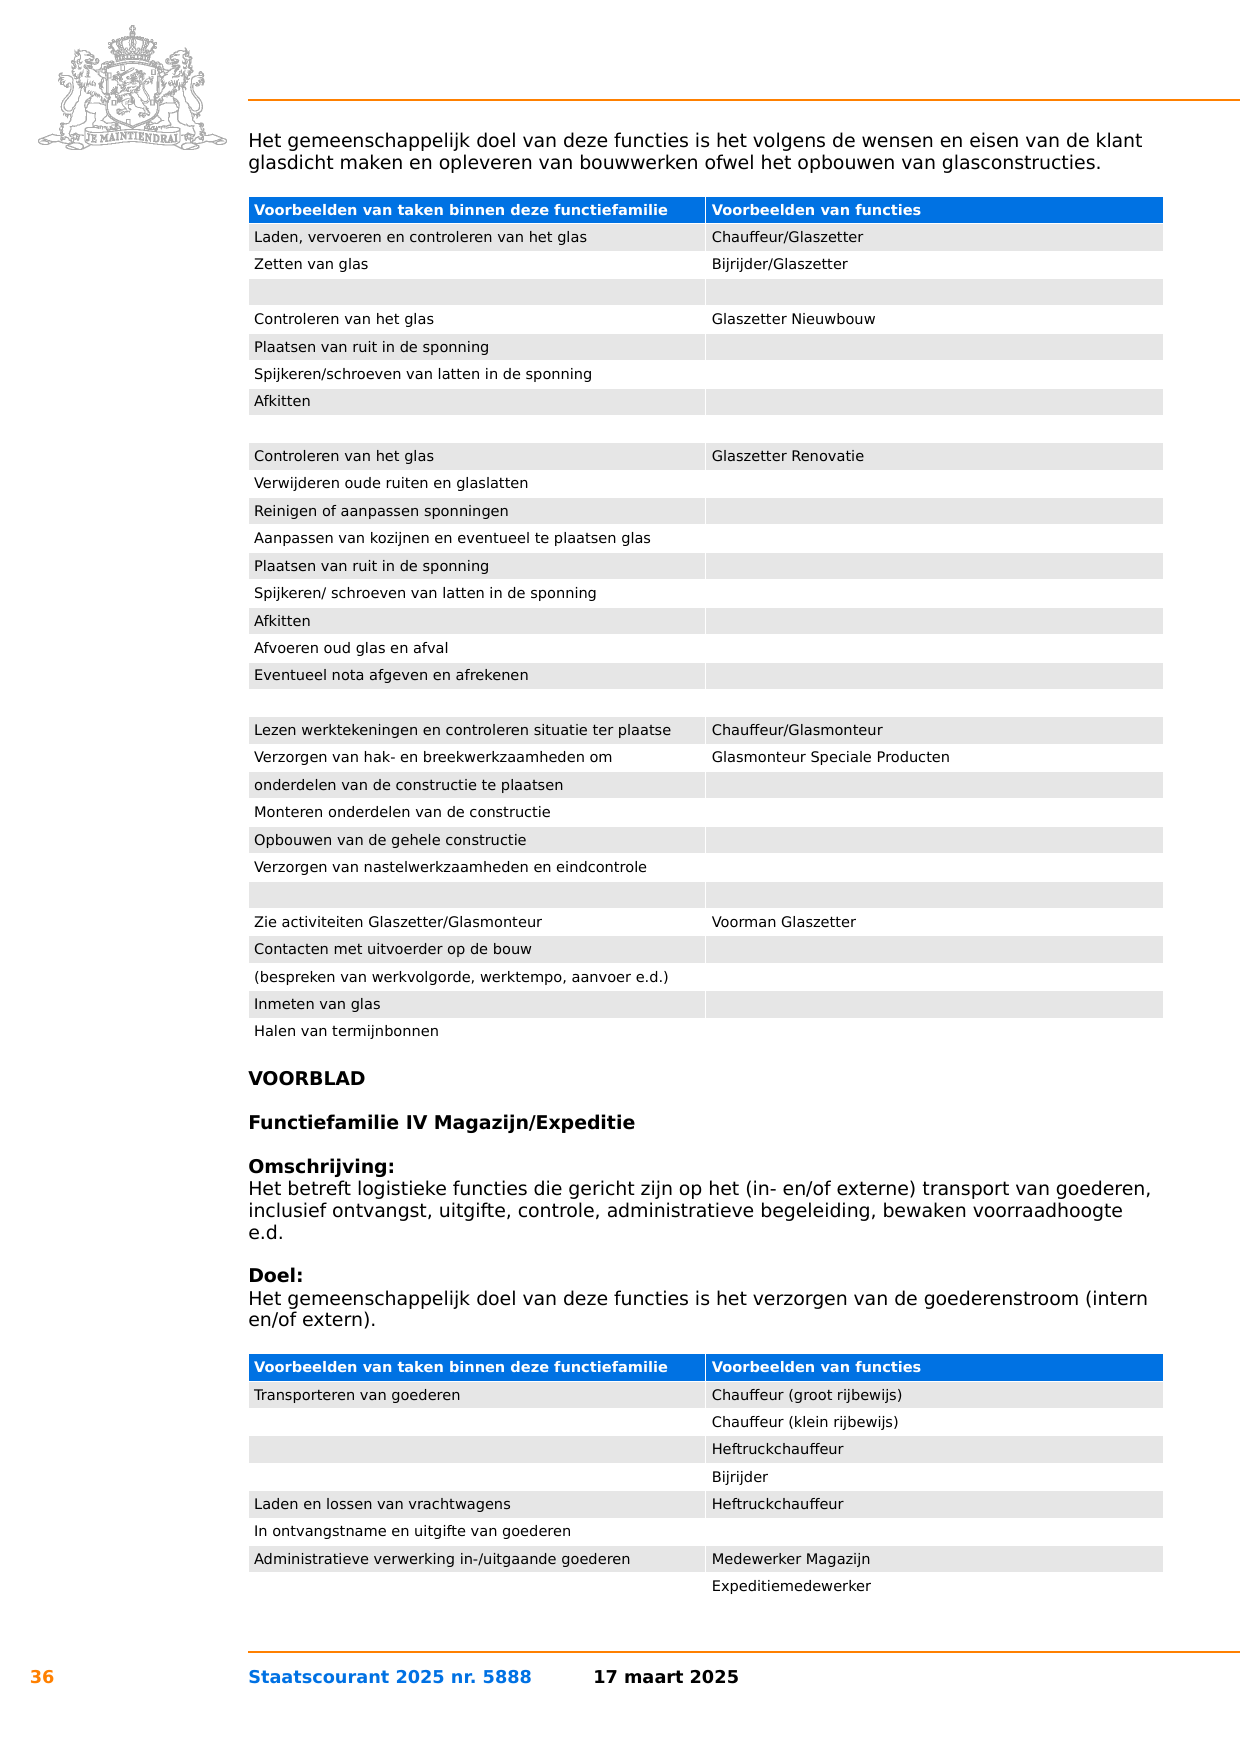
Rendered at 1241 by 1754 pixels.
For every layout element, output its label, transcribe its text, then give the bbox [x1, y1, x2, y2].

table_cell Bijrijder [706, 1464, 1163, 1490]
table_cell Reinigen of aanpassen sponningen [249, 498, 705, 524]
table_cell Opbouwen van de gehele constructie [249, 827, 705, 853]
table_cell Monteren onderdelen van de constructie [249, 800, 705, 826]
table_cell [706, 416, 1163, 442]
table_cell [249, 1574, 705, 1600]
table_cell [706, 854, 1163, 881]
table_cell Laden, vervoeren en controleren van het glas [249, 224, 705, 251]
table_cell Afkitten [249, 389, 705, 415]
table_cell [249, 882, 705, 908]
table_cell Zie activiteiten Glaszetter/Glasmonteur [249, 909, 705, 935]
table_cell [706, 361, 1163, 387]
table_cell [249, 1436, 705, 1463]
table_cell [706, 334, 1163, 360]
table_cell Glasmonteur Speciale Producten [706, 745, 1163, 771]
table_cell Spijkeren/schroeven van latten in de sponning [249, 361, 705, 387]
table_cell [249, 279, 705, 305]
table_header Voorbeelden van functies [706, 1354, 1163, 1381]
table_cell Zetten van glas [249, 252, 705, 278]
table_cell Halen van termijnbonnen [249, 1019, 705, 1045]
table_cell Heftruckchauffeur [706, 1491, 1163, 1518]
table_cell Voorman Glaszetter [706, 909, 1163, 935]
text Het gemeenschappelijk doel van deze functies is het volgens de wensen en eisen van de klant glasdicht maken en opleveren van bouwwerken ofwel het opbouwen van glasconstructies. [248, 130, 1163, 174]
table_cell [706, 964, 1163, 990]
table_cell Chauffeur/Glasmonteur [706, 717, 1163, 744]
table_header Voorbeelden van taken binnen deze functiefamilie [249, 1354, 705, 1381]
table_cell Controleren van het glas [249, 306, 705, 333]
table_cell [249, 416, 705, 442]
table_cell [706, 663, 1163, 689]
table_cell [706, 389, 1163, 415]
table_cell Verzorgen van nastelwerkzaamheden en eindcontrole [249, 854, 705, 881]
picture [38, 25, 227, 150]
table_cell [249, 1464, 705, 1490]
table_cell Transporteren van goederen [249, 1382, 705, 1408]
table_cell Afkitten [249, 608, 705, 634]
table_cell Inmeten van glas [249, 991, 705, 1018]
table_cell [706, 1519, 1163, 1545]
table_cell [706, 279, 1163, 305]
table_cell [706, 882, 1163, 908]
table_cell Chauffeur (klein rijbewijs) [706, 1409, 1163, 1435]
text Het betreft logistieke functies die gericht zijn op het (in- en/of externe) transport van goederen, inclusief ontvangst, uitgifte, controle, administratieve begeleiding, bewaken voorraadhoogte e.d. [248, 1178, 1163, 1243]
table_cell Administratieve verwerking in-/uitgaande goederen [249, 1546, 705, 1572]
table_cell (bespreken van werkvolgorde, werktempo, aanvoer e.d.) [249, 964, 705, 990]
table_cell [249, 690, 705, 716]
table_cell Verwijderen oude ruiten en glaslatten [249, 471, 705, 497]
table_cell Plaatsen van ruit in de sponning [249, 334, 705, 360]
table_cell [706, 635, 1163, 661]
text Het gemeenschappelijk doel van deze functies is het verzorgen van de goederenstroom (intern en/of extern). [248, 1287, 1163, 1331]
table_cell [706, 553, 1163, 579]
table_cell [706, 498, 1163, 524]
text VOORBLAD [248, 1068, 1163, 1090]
table_cell [249, 1409, 705, 1435]
table_cell Spijkeren/ schroeven van latten in de sponning [249, 580, 705, 607]
table_cell [706, 526, 1163, 552]
table_cell Chauffeur (groot rijbewijs) [706, 1382, 1163, 1408]
table_cell [706, 827, 1163, 853]
table_cell Chauffeur/Glaszetter [706, 224, 1163, 251]
text Omschrijving: [248, 1156, 1163, 1178]
table_cell Verzorgen van hak- en breekwerkzaamheden om [249, 745, 705, 771]
table_cell Controleren van het glas [249, 443, 705, 470]
table_cell Expeditiemedewerker [706, 1574, 1163, 1600]
table_cell [706, 991, 1163, 1018]
table_cell [706, 471, 1163, 497]
text Doel: [248, 1265, 1163, 1287]
text Functiefamilie IV Magazijn/Expeditie [248, 1112, 1163, 1134]
table_cell [706, 1019, 1163, 1045]
table_cell Glaszetter Renovatie [706, 443, 1163, 470]
table_cell onderdelen van de constructie te plaatsen [249, 772, 705, 798]
table_cell [706, 772, 1163, 798]
table_cell Afvoeren oud glas en afval [249, 635, 705, 661]
table_cell Glaszetter Nieuwbouw [706, 306, 1163, 333]
table_cell In ontvangstname en uitgifte van goederen [249, 1519, 705, 1545]
table_cell [706, 608, 1163, 634]
table_cell [706, 580, 1163, 607]
table_cell [706, 800, 1163, 826]
table_cell Contacten met uitvoerder op de bouw [249, 936, 705, 963]
table_cell Heftruckchauffeur [706, 1436, 1163, 1463]
table_cell Plaatsen van ruit in de sponning [249, 553, 705, 579]
table_header Voorbeelden van functies [706, 197, 1163, 223]
table_cell Bijrijder/Glaszetter [706, 252, 1163, 278]
table_cell [706, 936, 1163, 963]
table_cell Aanpassen van kozijnen en eventueel te plaatsen glas [249, 526, 705, 552]
table_cell Eventueel nota afgeven en afrekenen [249, 663, 705, 689]
table_cell Lezen werktekeningen en controleren situatie ter plaatse [249, 717, 705, 744]
table_cell Medewerker Magazijn [706, 1546, 1163, 1572]
table_header Voorbeelden van taken binnen deze functiefamilie [249, 197, 705, 223]
table_cell [706, 690, 1163, 716]
table_cell Laden en lossen van vrachtwagens [249, 1491, 705, 1518]
